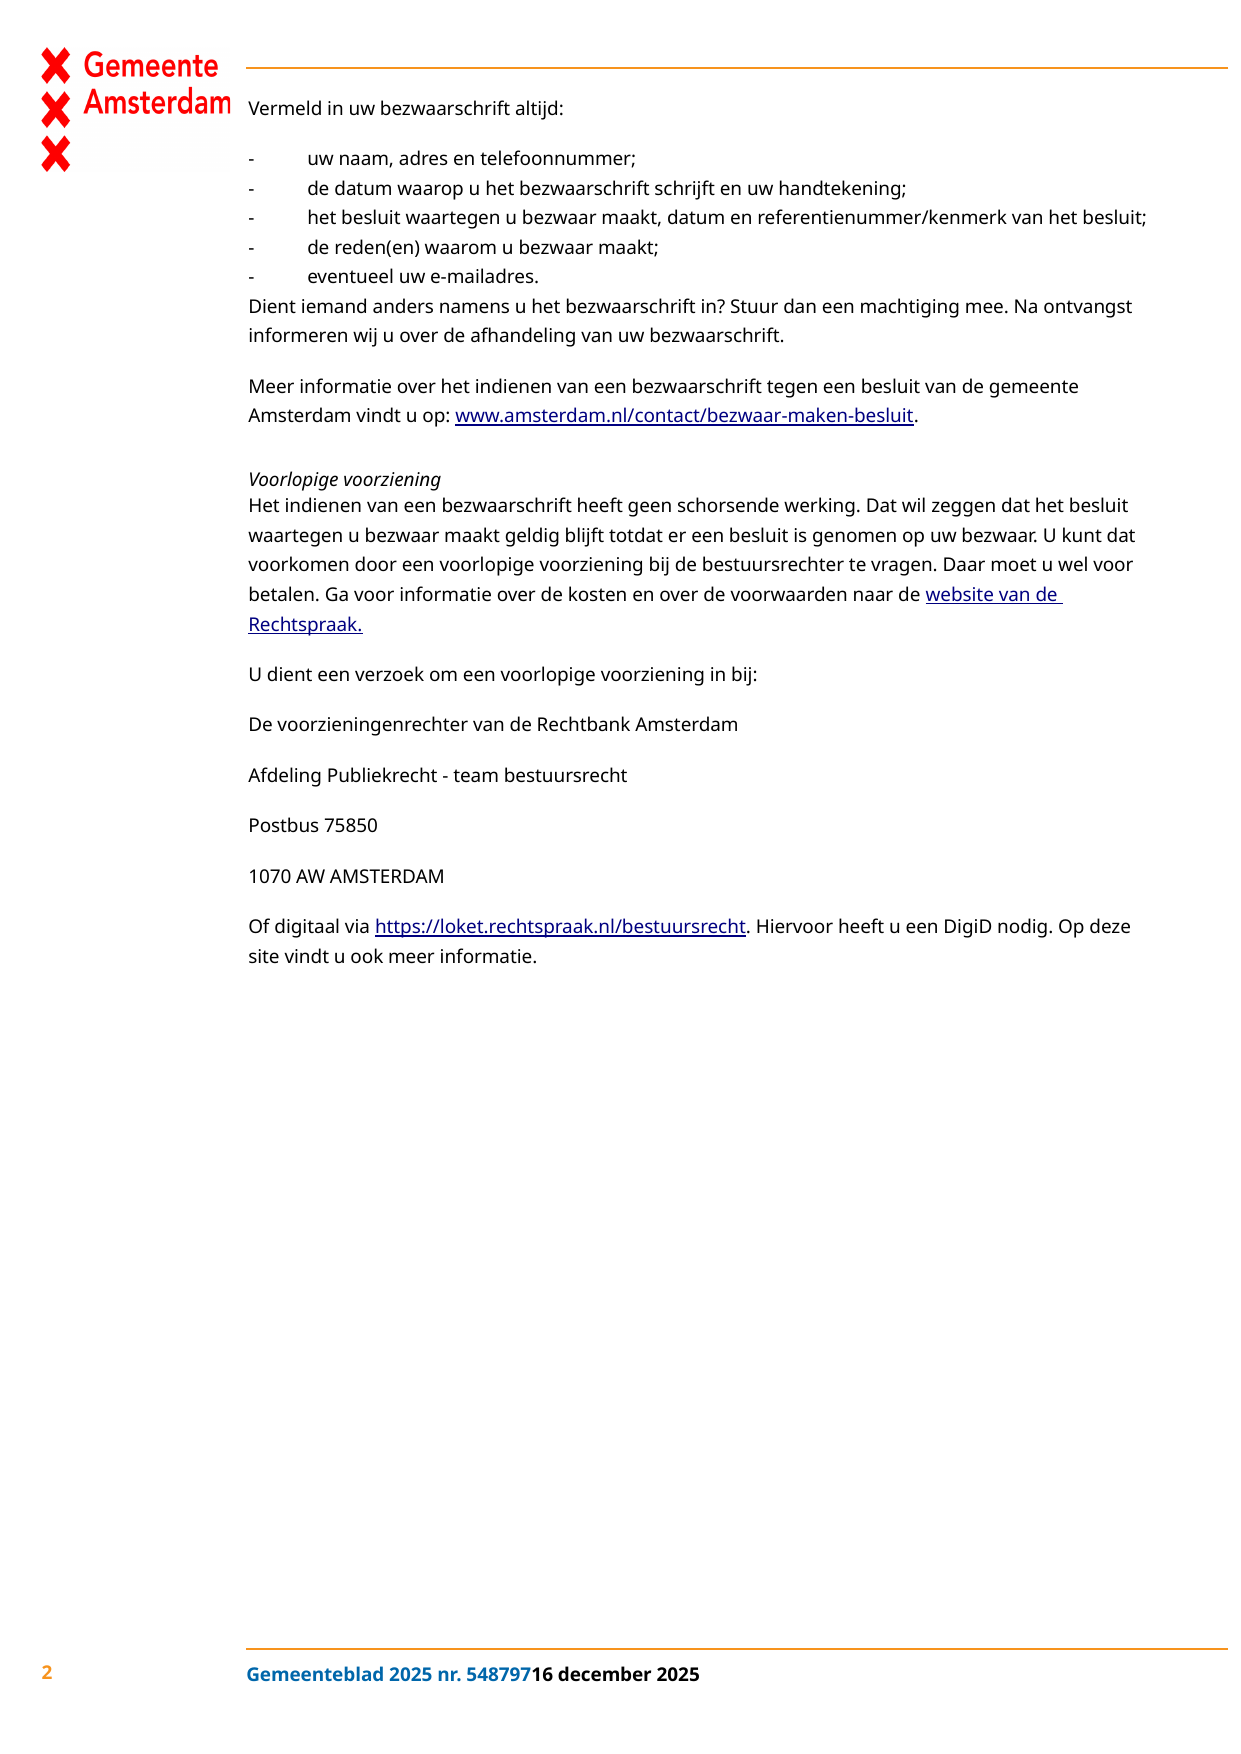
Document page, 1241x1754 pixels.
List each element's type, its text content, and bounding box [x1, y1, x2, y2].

text Dient iemand anders namens u het bezwaarschrift in? Stuur dan een machtiging mee. Na ontvangst informeren wij u over de afhandeling van uw bezwaarschrift. [248, 293, 1152, 348]
text U dient een verzoek om een voorlopige voorziening in bij: [248, 661, 1152, 687]
text Voorlopige voorziening [248, 467, 1152, 492]
text De voorzieningenrechter van de Rechtbank Amsterdam [248, 712, 1152, 737]
text Of digitaal via https://loket.rechtspraak.nl/bestuursrecht. Hiervoor heeft u een DigiD nodig. Op deze site vindt u ook meer informatie. [248, 913, 1152, 968]
text 1070 AW AMSTERDAM [248, 863, 1152, 888]
text Vermeld in uw bezwaarschrift altijd: [248, 95, 1152, 121]
text Meer informatie over het indienen van een bezwaarschrift tegen een besluit van de gemeente Amsterdam vindt u op: www.amsterdam.nl/contact/bezwaar-maken-besluit. [248, 373, 1152, 428]
list het besluit waartegen u bezwaar maakt, datum en referentienummer/kenmerk van het besluit; [248, 204, 1152, 230]
list de reden(en) waarom u bezwaar maakt; [248, 234, 1152, 260]
list eventueel uw e-mailadres. [248, 263, 1152, 289]
text Het indienen van een bezwaarschrift heeft geen schorsende werking. Dat wil zeggen dat het besluit waartegen u bezwaar maakt geldig blijft totdat er een besluit is genomen op uw bezwaar. U kunt dat voorkomen door een voorlopige voorziening bij de bestuursrechter te vragen. Daar moet u wel voor betalen. Ga voor informatie over de kosten en over de voorwaarden naar de website van de Rechtspraak. [248, 492, 1152, 636]
picture [41, 47, 231, 172]
text Postbus 75850 [248, 812, 1152, 838]
text Afdeling Publiekrecht - team bestuursrecht [248, 762, 1152, 788]
list uw naam, adres en telefoonnummer; [248, 145, 1152, 171]
list de datum waarop u het bezwaarschrift schrijft en uw handtekening; [248, 175, 1152, 201]
